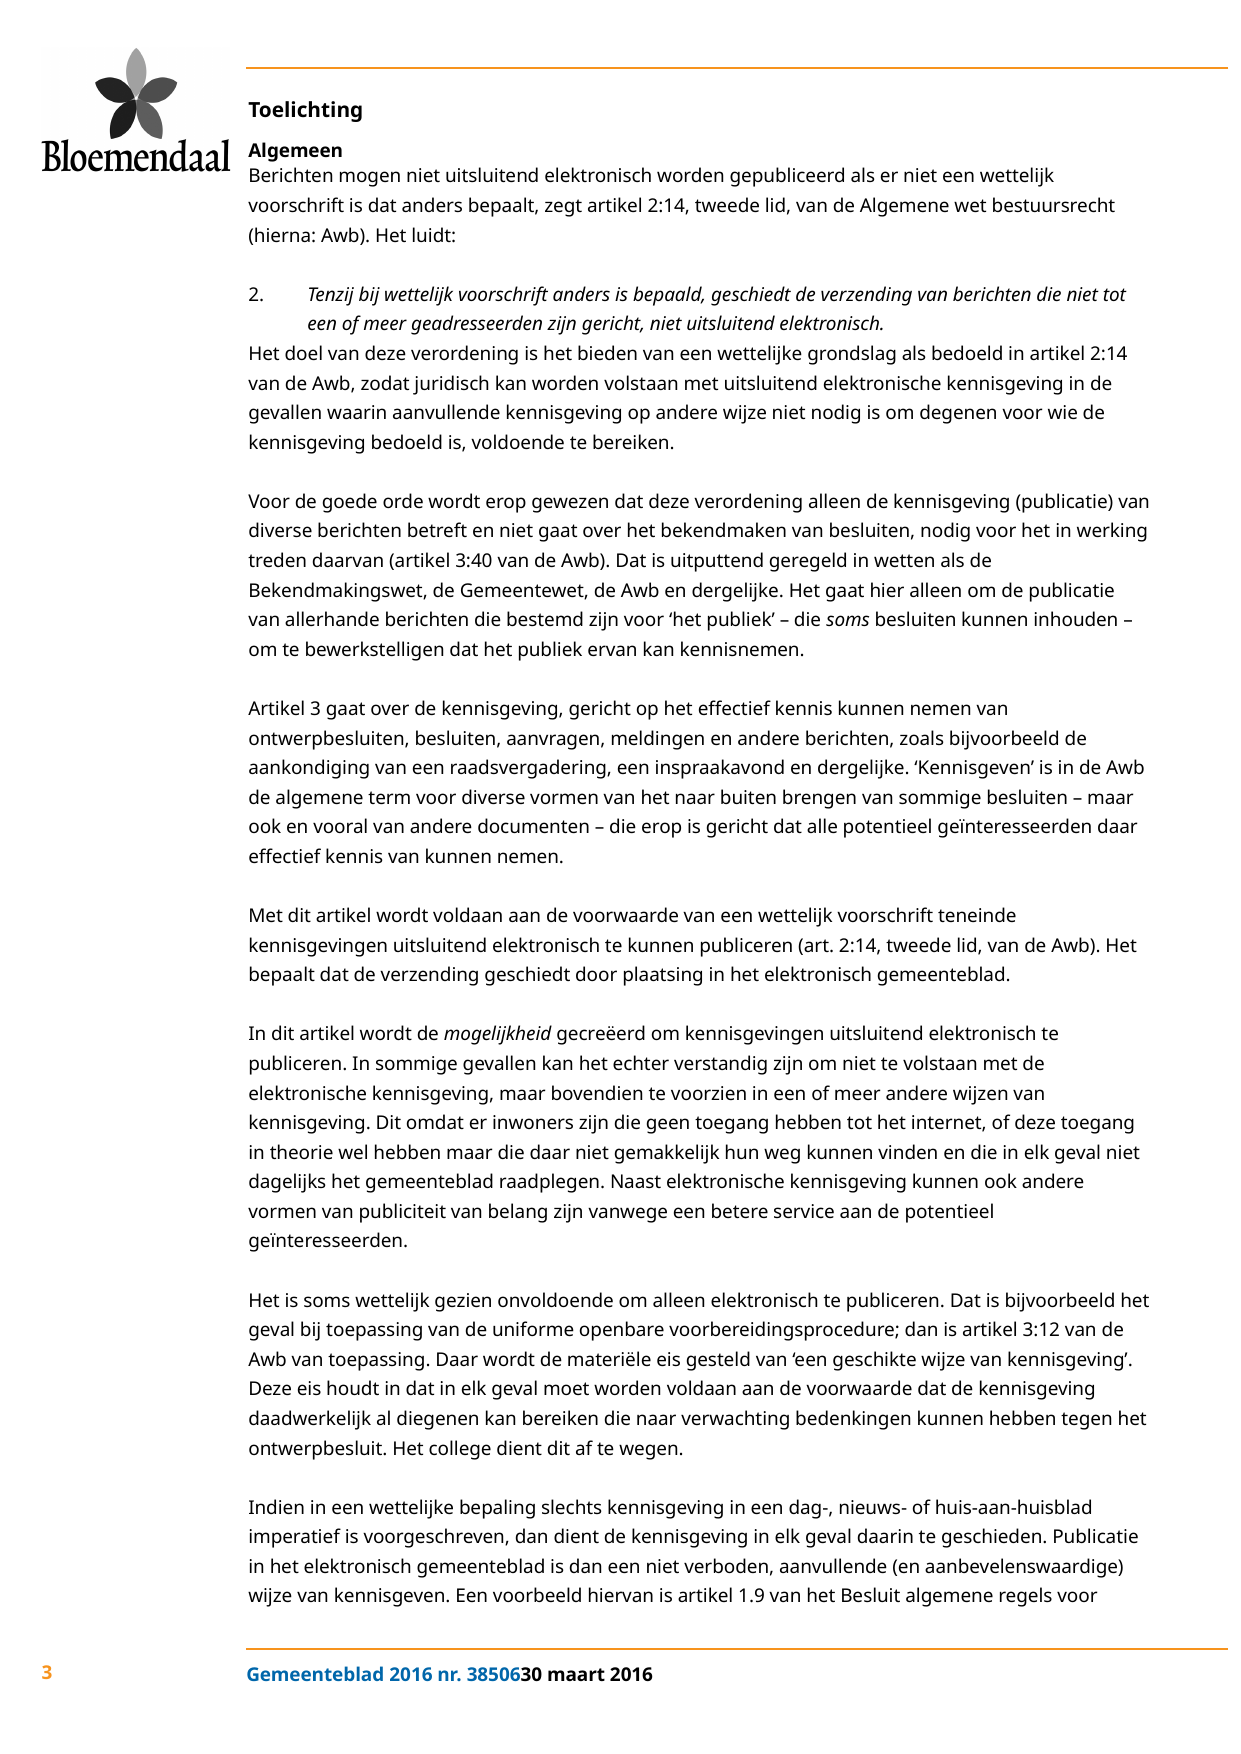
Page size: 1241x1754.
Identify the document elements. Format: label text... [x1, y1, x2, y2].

text Artikel 3 gaat over de kennisgeving, gericht op het effectief kennis kunnen nemen van ontwerpbesluiten, besluiten, aanvragen, meldingen en andere berichten, zoals bijvoorbeeld de aankondiging van een raadsvergadering, een inspraakavond en dergelijke. ‘Kennisgeven’ is in de Awb de algemene term voor diverse vormen van het naar buiten brengen van sommige besluiten – maar ook en vooral van andere documenten – die erop is gericht dat alle potentieel geïnteresseerden daar effectief kennis van kunnen nemen. [248, 695, 1152, 869]
text Met dit artikel wordt voldaan aan de voorwaarde van een wettelijk voorschrift teneinde kennisgevingen uitsluitend elektronisch te kunnen publiceren (art. 2:14, tweede lid, van de Awb). Het bepaalt dat de verzending geschiedt door plaatsing in het elektronisch gemeenteblad. [248, 902, 1152, 987]
text Voor de goede orde wordt erop gewezen dat deze verordening alleen de kennisgeving (publicatie) van diverse berichten betreft en niet gaat over het bekendmaken van besluiten, nodig voor het in werking treden daarvan (artikel 3:40 van de Awb). Dat is uitputtend geregeld in wetten als de Bekendmakingswet, de Gemeentewet, de Awb en dergelijke. Het gaat hier alleen om de publicatie van allerhande berichten die bestemd zijn voor ‘het publiek’ – die soms besluiten kunnen inhouden – om te bewerkstelligen dat het publiek ervan kan kennisnemen. [248, 488, 1152, 662]
text Het doel van deze verordening is het bieden van een wettelijke grondslag als bedoeld in artikel 2:14 van de Awb, zodat juridisch kan worden volstaan met uitsluitend elektronische kennisgeving in de gevallen waarin aanvullende kennisgeving op andere wijze niet nodig is om degenen voor wie de kennisgeving bedoeld is, voldoende te bereiken. [248, 340, 1152, 454]
text In dit artikel wordt de mogelijkheid gecreëerd om kennisgevingen uitsluitend elektronisch te publiceren. In sommige gevallen kan het echter verstandig zijn om niet te volstaan met de elektronische kennisgeving, maar bovendien te voorzien in een of meer andere wijzen van kennisgeving. Dit omdat er inwoners zijn die geen toegang hebben tot het internet, of deze toegang in theorie wel hebben maar die daar niet gemakkelijk hun weg kunnen vinden en die in elk geval niet dagelijks het gemeenteblad raadplegen. Naast elektronische kennisgeving kunnen ook andere vormen van publiciteit van belang zijn vanwege een betere service aan de potentieel geïnteresseerden. [248, 1021, 1152, 1253]
text Toelichting [248, 95, 1152, 123]
picture [41, 47, 231, 172]
text Indien in een wettelijke bepaling slechts kennisgeving in een dag-, nieuws- of huis-aan-huisblad imperatief is voorgeschreven, dan dient de kennisgeving in elk geval daarin te geschieden. Publicatie in het elektronisch gemeenteblad is dan een niet verboden, aanvullende (en aanbevelenswaardige) wijze van kennisgeven. Een voorbeeld hiervan is artikel 1.9 van het Besluit algemene regels voor [248, 1494, 1152, 1608]
list Tenzij bij wettelijk voorschrift anders is bepaald, geschiedt de verzending van berichten die niet tot een of meer geadresseerden zijn gericht, niet uitsluitend elektronisch. [248, 281, 1152, 336]
text Algemeen [248, 137, 1152, 163]
text Berichten mogen niet uitsluitend elektronisch worden gepubliceerd als er niet een wettelijk voorschrift is dat anders bepaalt, zegt artikel 2:14, tweede lid, van de Algemene wet bestuursrecht (hierna: Awb). Het luidt: [248, 163, 1152, 247]
text Het is soms wettelijk gezien onvoldoende om alleen elektronisch te publiceren. Dat is bijvoorbeeld het geval bij toepassing van de uniforme openbare voorbereidingsprocedure; dan is artikel 3:12 van de Awb van toepassing. Daar wordt de materiële eis gesteld van ‘een geschikte wijze van kennisgeving’. Deze eis houdt in dat in elk geval moet worden voldaan aan de voorwaarde dat de kennisgeving daadwerkelijk al diegenen kan bereiken die naar verwachting bedenkingen kunnen hebben tegen het ontwerpbesluit. Het college dient dit af te wegen. [248, 1287, 1152, 1460]
